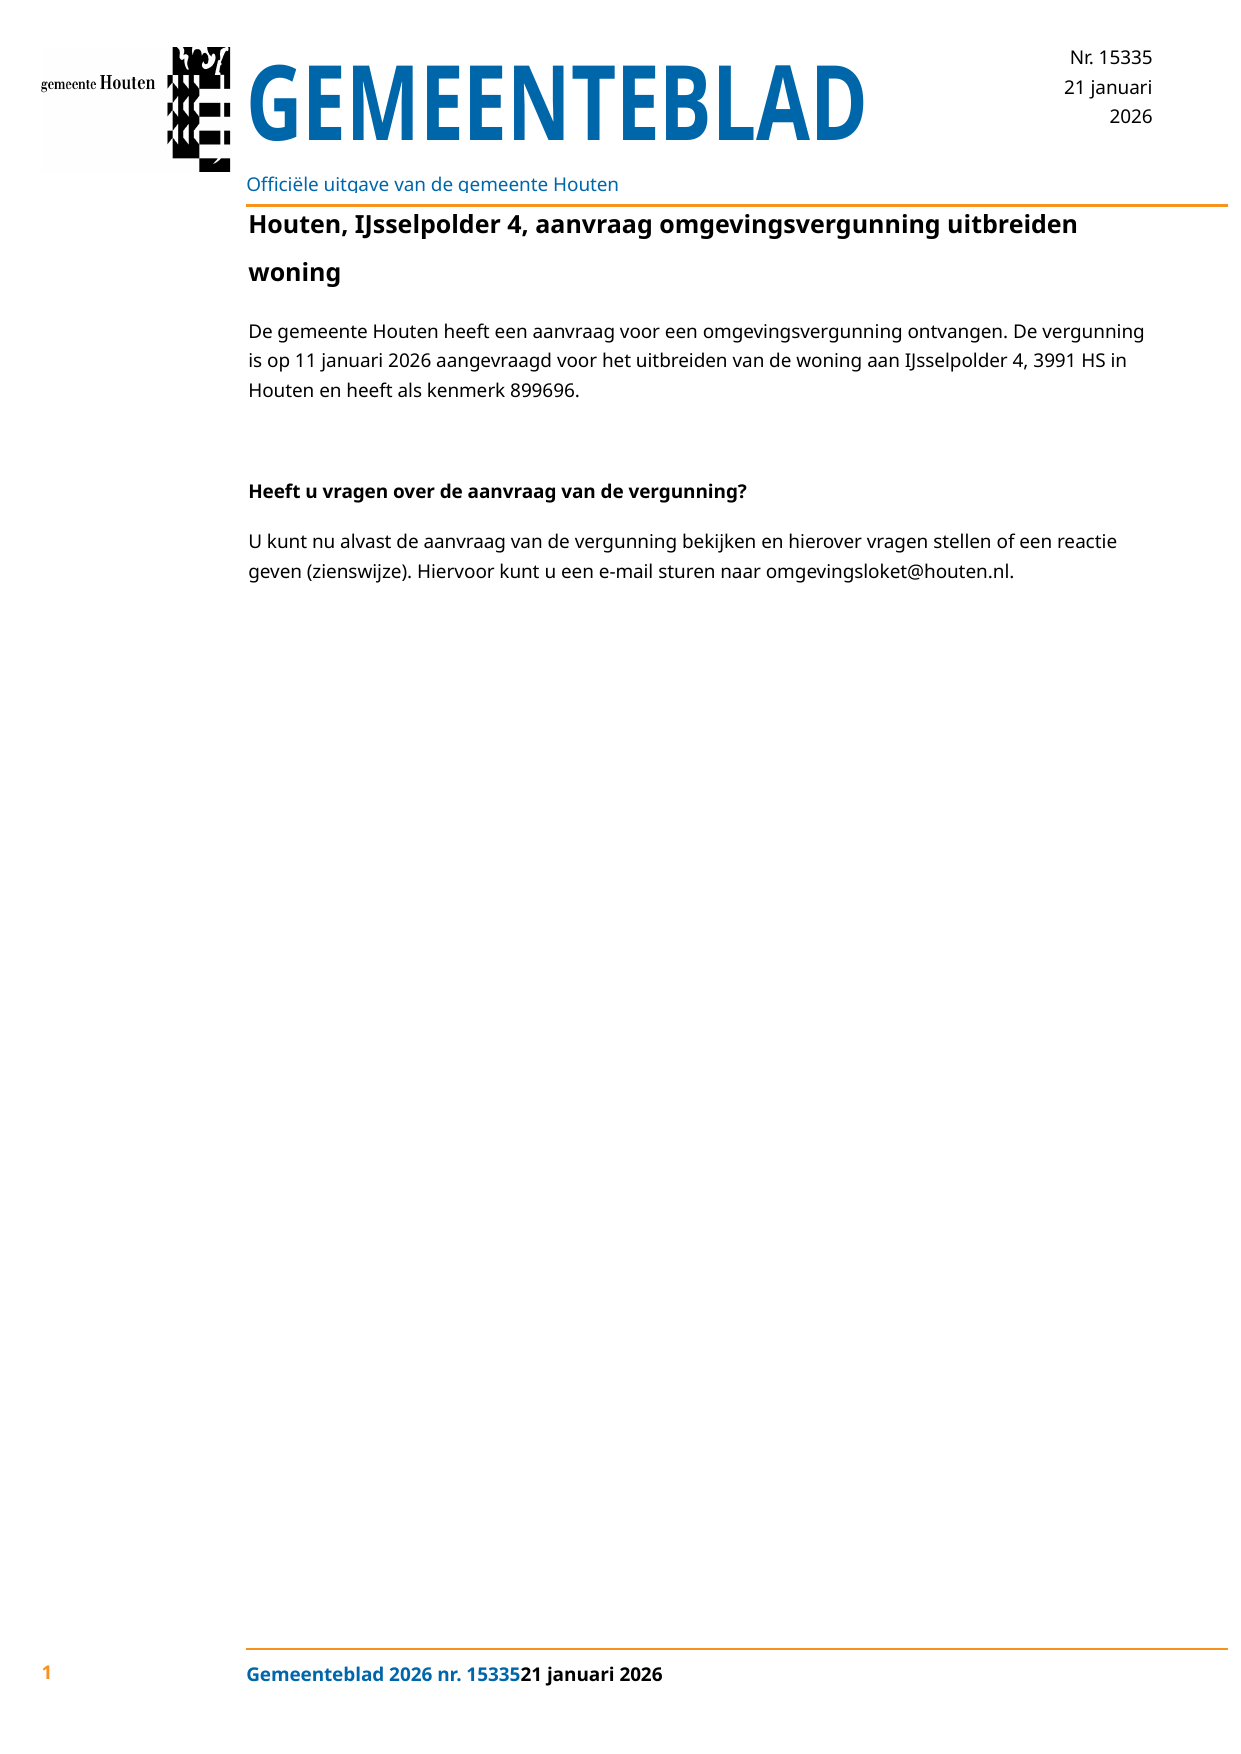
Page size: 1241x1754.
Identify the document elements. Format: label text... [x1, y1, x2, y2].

text Heeft u vragen over de aanvraag van de vergunning? [248, 478, 1152, 504]
picture [41, 47, 231, 172]
text De gemeente Houten heeft een aanvraag voor een omgevingsvergunning ontvangen. De vergunning is op 11 januari 2026 aangevraagd voor het uitbreiden van de woning aan IJsselpolder 4, 3991 HS in Houten en heeft als kenmerk 899696. [248, 318, 1152, 403]
text U kunt nu alvast de aanvraag van de vergunning bekijken en hierover vragen stellen of een reactie geven (zienswijze). Hiervoor kunt u een e-mail sturen naar omgevingsloket@houten.nl. [248, 528, 1152, 584]
text Houten, IJsselpolder 4, aanvraag omgevingsvergunning uitbreiden woning [248, 207, 1152, 288]
